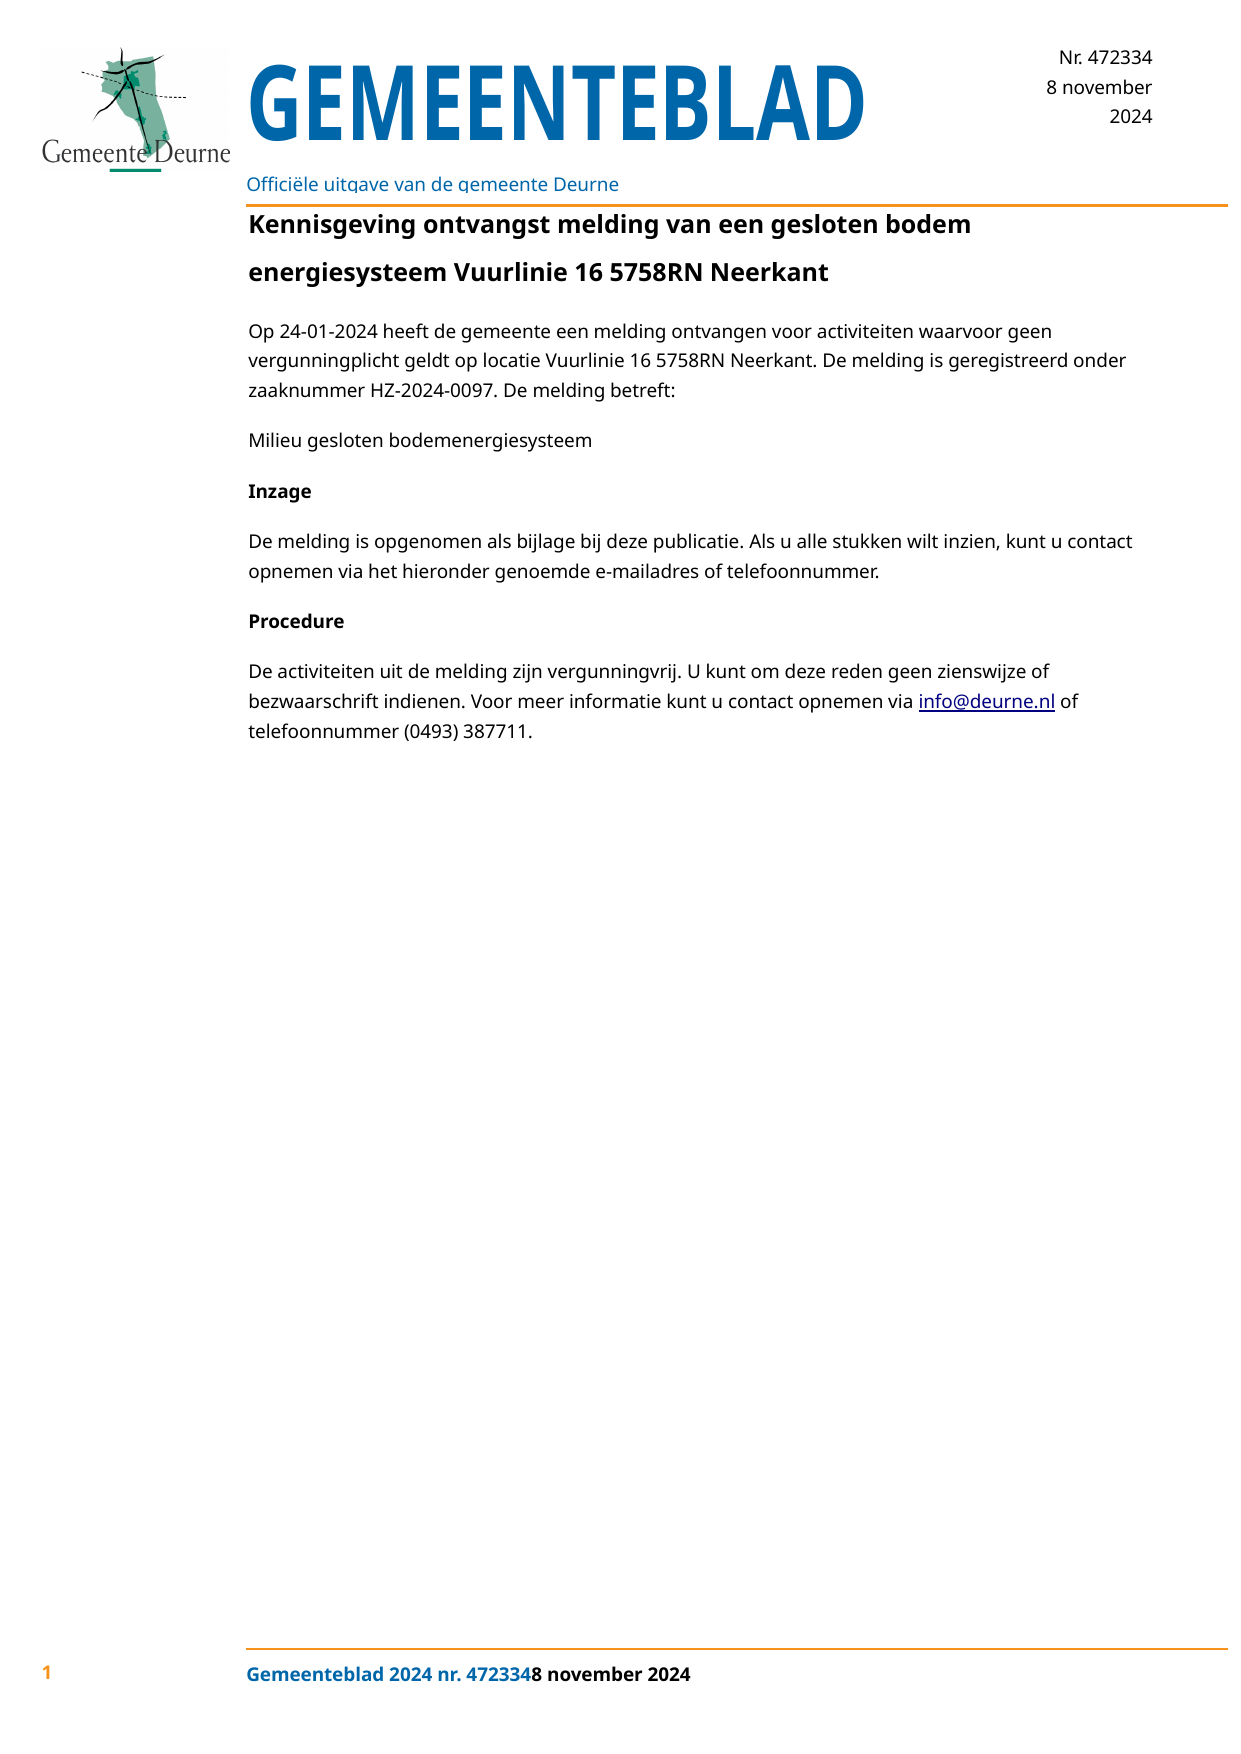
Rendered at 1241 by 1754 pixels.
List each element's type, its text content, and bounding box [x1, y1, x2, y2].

text Procedure [248, 608, 1152, 634]
text De activiteiten uit de melding zijn vergunningvrij. U kunt om deze reden geen zienswijze of bezwaarschrift indienen. Voor meer informatie kunt u contact opnemen via info@deurne.nl of telefoonnummer (0493) 387711. [248, 659, 1152, 744]
text Milieu gesloten bodemenergiesysteem [248, 427, 1152, 453]
picture [41, 47, 231, 172]
text Op 24-01-2024 heeft de gemeente een melding ontvangen voor activiteiten waarvoor geen vergunningplicht geldt op locatie Vuurlinie 16 5758RN Neerkant. De melding is geregistreerd onder zaaknummer HZ-2024-0097. De melding betreft: [248, 318, 1152, 403]
text Inzage [248, 478, 1152, 504]
text Kennisgeving ontvangst melding van een gesloten bodem energiesysteem Vuurlinie 16 5758RN Neerkant [248, 207, 1152, 288]
text De melding is opgenomen als bijlage bij deze publicatie. Als u alle stukken wilt inzien, kunt u contact opnemen via het hieronder genoemde e-mailadres of telefoonnummer. [248, 528, 1152, 584]
